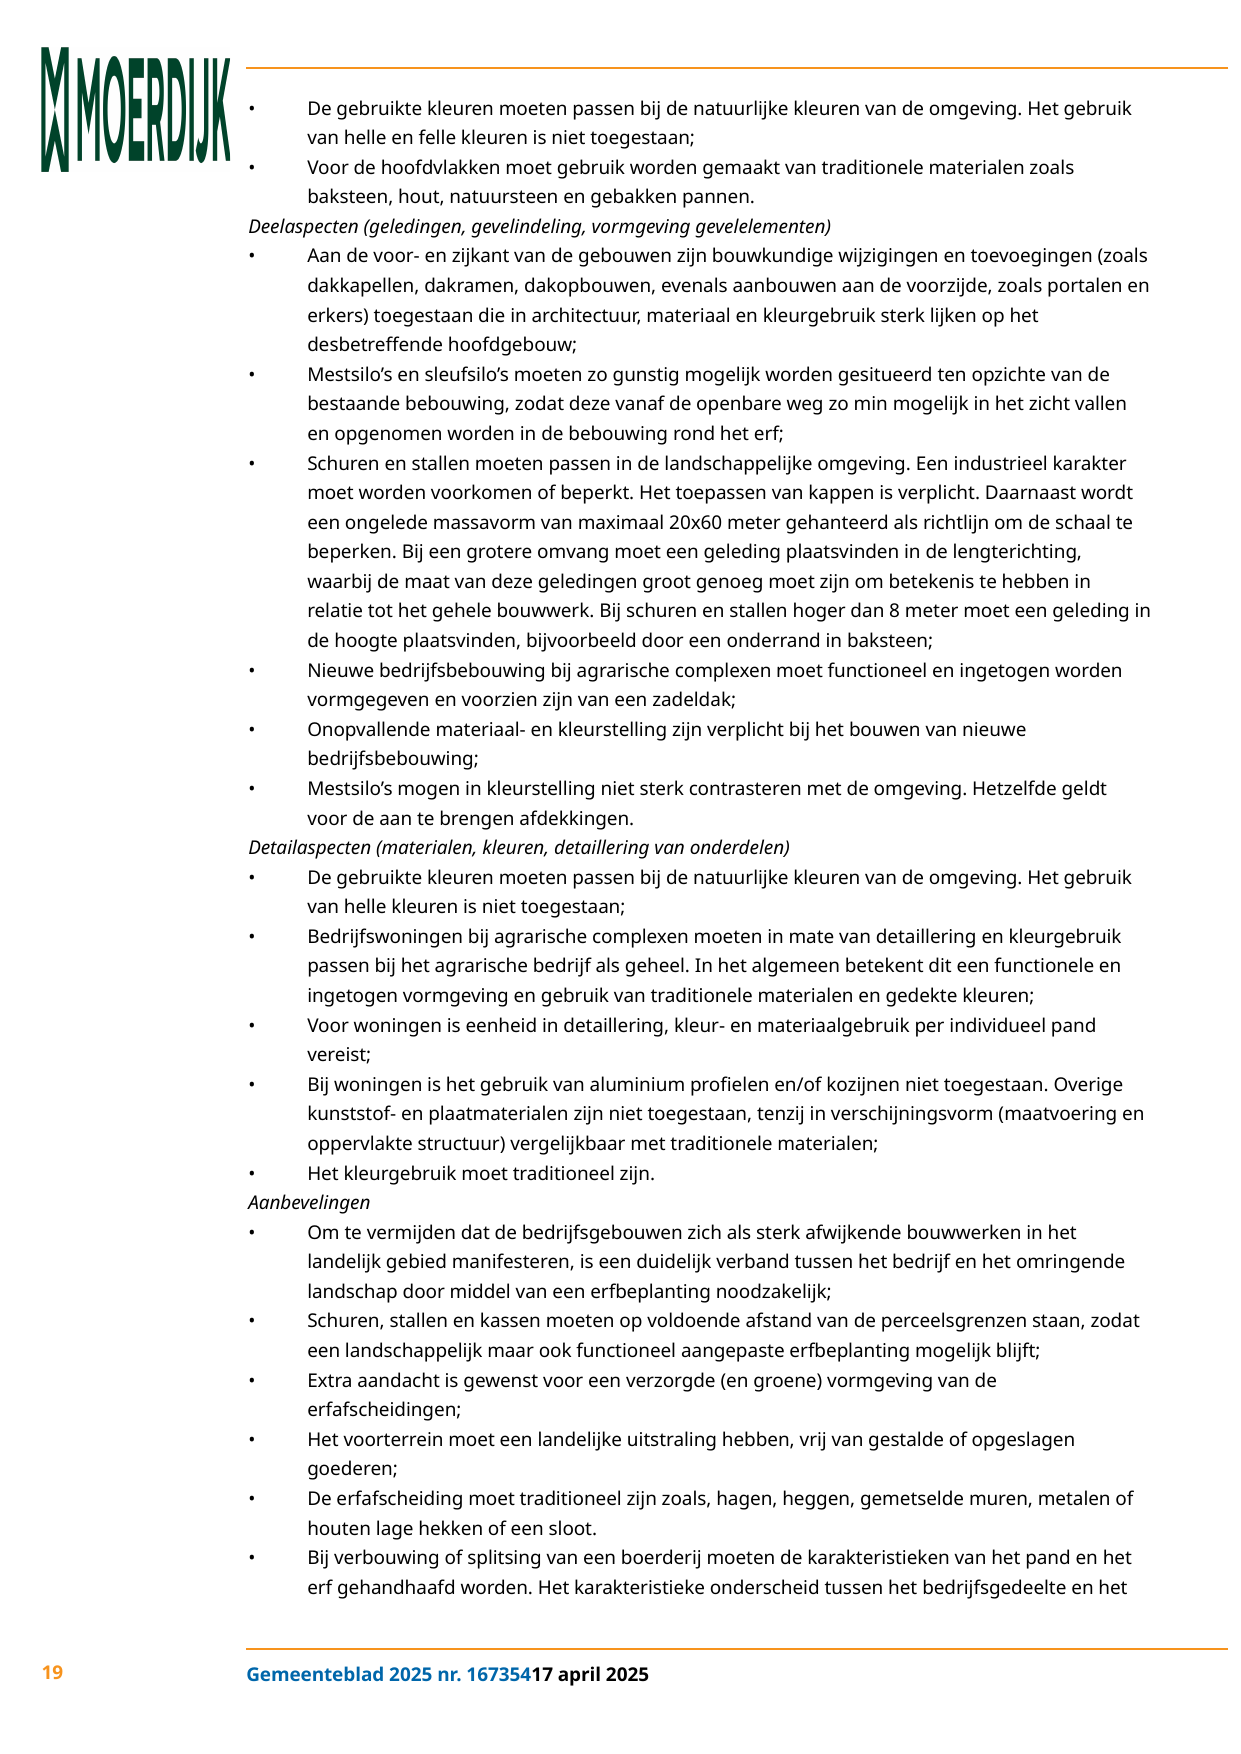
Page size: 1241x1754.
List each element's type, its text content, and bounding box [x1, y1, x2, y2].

text Deelaspecten (geledingen, gevelindeling, vormgeving gevelelementen) [248, 213, 1152, 239]
list Bij verbouwing of splitsing van een boerderij moeten de karakteristieken van het pand en het erf gehandhaafd worden. Het karakteristieke onderscheid tussen het bedrijfsgedeelte en het [248, 1544, 1152, 1600]
list Nieuwe bedrijfsbebouwing bij agrarische complexen moet functioneel en ingetogen worden vormgegeven en voorzien zijn van een zadeldak; [248, 657, 1152, 712]
list Om te vermijden dat de bedrijfsgebouwen zich als sterk afwijkende bouwwerken in het landelijk gebied manifesteren, is een duidelijk verband tussen het bedrijf en het omringende landschap door middel van een erfbeplanting noodzakelijk; [248, 1219, 1152, 1304]
list Onopvallende materiaal- en kleurstelling zijn verplicht bij het bouwen van nieuwe bedrijfsbebouwing; [248, 716, 1152, 771]
list Mestsilo’s en sleufsilo’s moeten zo gunstig mogelijk worden gesitueerd ten opzichte van de bestaande bebouwing, zodat deze vanaf de openbare weg zo min mogelijk in het zicht vallen en opgenomen worden in de bebouwing rond het erf; [248, 361, 1152, 446]
list Bij woningen is het gebruik van aluminium profielen en/of kozijnen niet toegestaan. Overige kunststof- en plaatmaterialen zijn niet toegestaan, tenzij in verschijningsvorm (maatvoering en oppervlakte structuur) vergelijkbaar met traditionele materialen; [248, 1071, 1152, 1156]
list Schuren, stallen en kassen moeten op voldoende afstand van de perceelsgrenzen staan, zodat een landschappelijk maar ook functioneel aangepaste erfbeplanting mogelijk blijft; [248, 1308, 1152, 1363]
list Bedrijfswoningen bij agrarische complexen moeten in mate van detaillering en kleurgebruik passen bij het agrarische bedrijf als geheel. In het algemeen betekent dit een functionele en ingetogen vormgeving en gebruik van traditionele materialen en gedekte kleuren; [248, 923, 1152, 1008]
list De gebruikte kleuren moeten passen bij de natuurlijke kleuren van de omgeving. Het gebruik van helle kleuren is niet toegestaan; [248, 864, 1152, 919]
list Mestsilo’s mogen in kleurstelling niet sterk contrasteren met de omgeving. Hetzelfde geldt voor de aan te brengen afdekkingen. [248, 775, 1152, 831]
picture [41, 47, 231, 172]
list Voor woningen is eenheid in detaillering, kleur- en materiaalgebruik per individueel pand vereist; [248, 1012, 1152, 1067]
text Aanbevelingen [248, 1189, 1152, 1215]
list De gebruikte kleuren moeten passen bij de natuurlijke kleuren van de omgeving. Het gebruik van helle en felle kleuren is niet toegestaan; [248, 95, 1152, 150]
list Extra aandacht is gewenst voor een verzorgde (en groene) vormgeving van de erfafscheidingen; [248, 1367, 1152, 1422]
list Het kleurgebruik moet traditioneel zijn. [248, 1160, 1152, 1186]
text Detailaspecten (materialen, kleuren, detaillering van onderdelen) [248, 834, 1152, 860]
list Schuren en stallen moeten passen in de landschappelijke omgeving. Een industrieel karakter moet worden voorkomen of beperkt. Het toepassen van kappen is verplicht. Daarnaast wordt een ongelede massavorm van maximaal 20x60 meter gehanteerd als richtlijn om de schaal te beperken. Bij een grotere omvang moet een geleding plaatsvinden in de lengterichting, waarbij de maat van deze geledingen groot genoeg moet zijn om betekenis te hebben in relatie tot het gehele bouwwerk. Bij schuren en stallen hoger dan 8 meter moet een geleding in de hoogte plaatsvinden, bijvoorbeeld door een onderrand in baksteen; [248, 450, 1152, 653]
list Het voorterrein moet een landelijke uitstraling hebben, vrij van gestalde of opgeslagen goederen; [248, 1426, 1152, 1481]
list Voor de hoofdvlakken moet gebruik worden gemaakt van traditionele materialen zoals baksteen, hout, natuursteen en gebakken pannen. [248, 154, 1152, 209]
list De erfafscheiding moet traditioneel zijn zoals, hagen, heggen, gemetselde muren, metalen of houten lage hekken of een sloot. [248, 1485, 1152, 1541]
list Aan de voor- en zijkant van de gebouwen zijn bouwkundige wijzigingen en toevoegingen (zoals dakkapellen, dakramen, dakopbouwen, evenals aanbouwen aan de voorzijde, zoals portalen en erkers) toegestaan die in architectuur, materiaal en kleurgebruik sterk lijken op het desbetreffende hoofdgebouw; [248, 243, 1152, 357]
